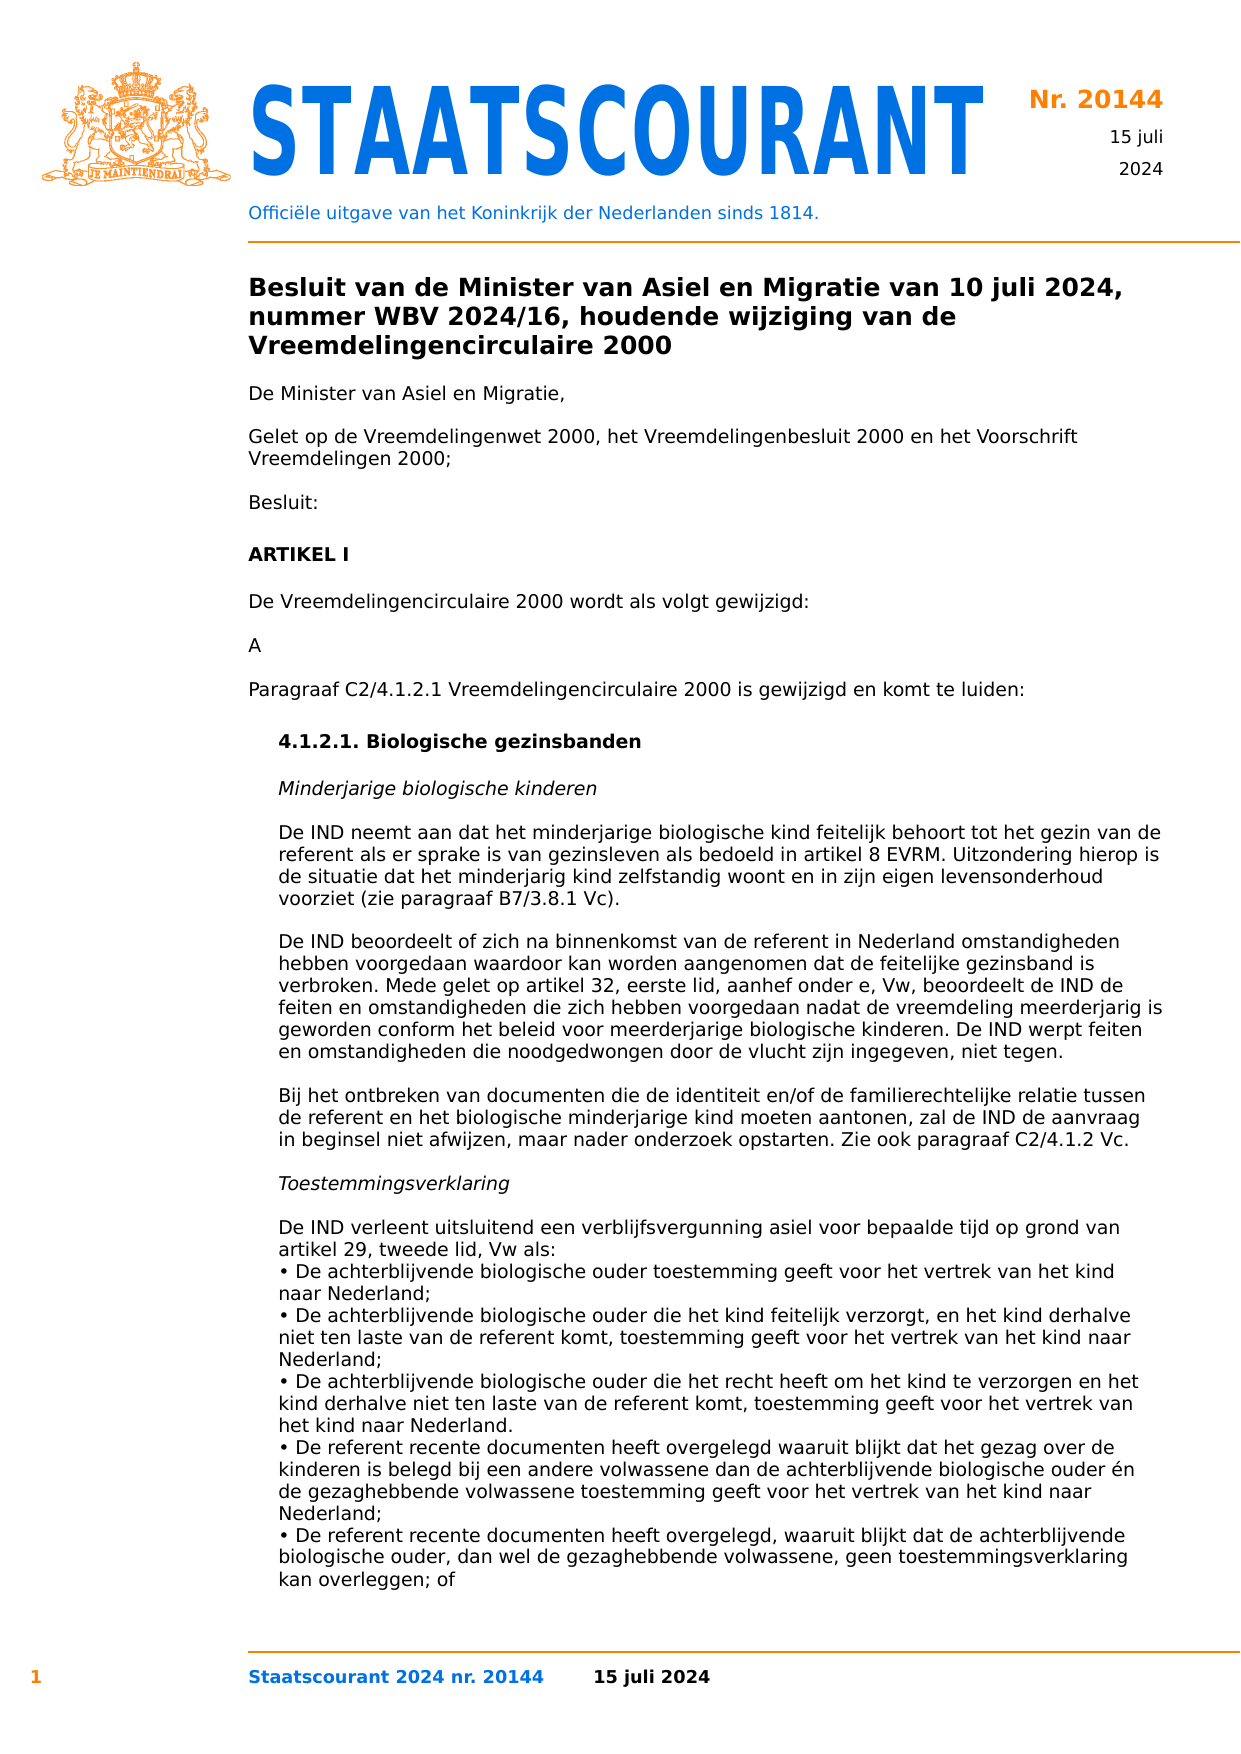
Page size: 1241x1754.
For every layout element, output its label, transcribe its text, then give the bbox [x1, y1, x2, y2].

subtitle Minderjarige biologische kinderen [278, 778, 1163, 800]
subtitle 4.1.2.1. Biologische gezinsbanden [278, 731, 1163, 753]
text De Vreemdelingencirculaire 2000 wordt als volgt gewijzigd: [248, 591, 1163, 613]
picture [41, 62, 231, 186]
text Bij het ontbreken van documenten die de identiteit en/of de familierechtelijke relatie tussen de referent en het biologische minderjarige kind moeten aantonen, zal de IND de aanvraag in beginsel niet afwijzen, maar nader onderzoek opstarten. Zie ook paragraaf C2/4.1.2 Vc. [278, 1085, 1163, 1151]
table_cell 2024 [998, 153, 1240, 203]
table_cell 15 juli [998, 121, 1240, 153]
text De Minister van Asiel en Migratie, [248, 382, 1163, 404]
text Besluit: [248, 492, 1163, 514]
text De IND verleent uitsluitend een verblijfsvergunning asiel voor bepaalde tijd op grond van artikel 29, tweede lid, Vw als: [278, 1217, 1163, 1261]
subtitle Toestemmingsverklaring [278, 1173, 1163, 1195]
text Gelet op de Vreemdelingenwet 2000, het Vreemdelingenbesluit 2000 en het Voorschrift Vreemdelingen 2000; [248, 426, 1163, 470]
text • De referent recente documenten heeft overgelegd waaruit blijkt dat het gezag over de kinderen is belegd bij een andere volwassene dan de achterblijvende biologische ouder én de gezaghebbende volwassene toestemming geeft voor het vertrek van het kind naar Nederland; [278, 1437, 1163, 1524]
table_header Nr. 20144 [998, 62, 1240, 121]
text De IND beoordeelt of zich na binnenkomst van de referent in Nederland omstandigheden hebben voorgedaan waardoor kan worden aangenomen dat de feitelijke gezinsband is verbroken. Mede gelet op artikel 32, eerste lid, aanhef onder e, Vw, beoordeelt de IND de feiten en omstandigheden die zich hebben voorgedaan nadat de vreemdeling meerderjarig is geworden conform het beleid voor meerderjarige biologische kinderen. De IND werpt feiten en omstandigheden die noodgedwongen door de vlucht zijn ingegeven, niet tegen. [278, 931, 1163, 1063]
text • De achterblijvende biologische ouder toestemming geeft voor het vertrek van het kind naar Nederland; [278, 1261, 1163, 1305]
subtitle ARTIKEL I [248, 544, 1163, 566]
text Paragraaf C2/4.1.2.1 Vreemdelingencirculaire 2000 is gewijzigd en komt te luiden: [248, 679, 1163, 701]
text • De achterblijvende biologische ouder die het recht heeft om het kind te verzorgen en het kind derhalve niet ten laste van de referent komt, toestemming geeft voor het vertrek van het kind naar Nederland. [278, 1371, 1163, 1437]
text • De achterblijvende biologische ouder die het kind feitelijk verzorgt, en het kind derhalve niet ten laste van de referent komt, toestemming geeft voor het vertrek van het kind naar Nederland; [278, 1305, 1163, 1371]
text De IND neemt aan dat het minderjarige biologische kind feitelijk behoort tot het gezin van de referent als er sprake is van gezinsleven als bedoeld in artikel 8 EVRM. Uitzondering hierop is de situatie dat het minderjarig kind zelfstandig woont en in zijn eigen levensonderhoud voorziet (zie paragraaf B7/3.8.1 Vc). [278, 822, 1163, 909]
text • De referent recente documenten heeft overgelegd, waaruit blijkt dat de achterblijvende biologische ouder, dan wel de gezaghebbende volwassene, geen toestemmingsverklaring kan overleggen; of [278, 1524, 1163, 1590]
table_header STAATSCOURANT [248, 62, 998, 203]
text A [248, 635, 1163, 657]
subtitle Besluit van de Minister van Asiel en Migratie van 10 juli 2024, nummer WBV 2024/16, houdende wijziging van de Vreemdelingencirculaire 2000 [248, 273, 1163, 361]
table_cell Officiële uitgave van het Koninkrijk der Nederlanden sinds 1814. [248, 203, 1240, 241]
table_header [25, 62, 248, 241]
